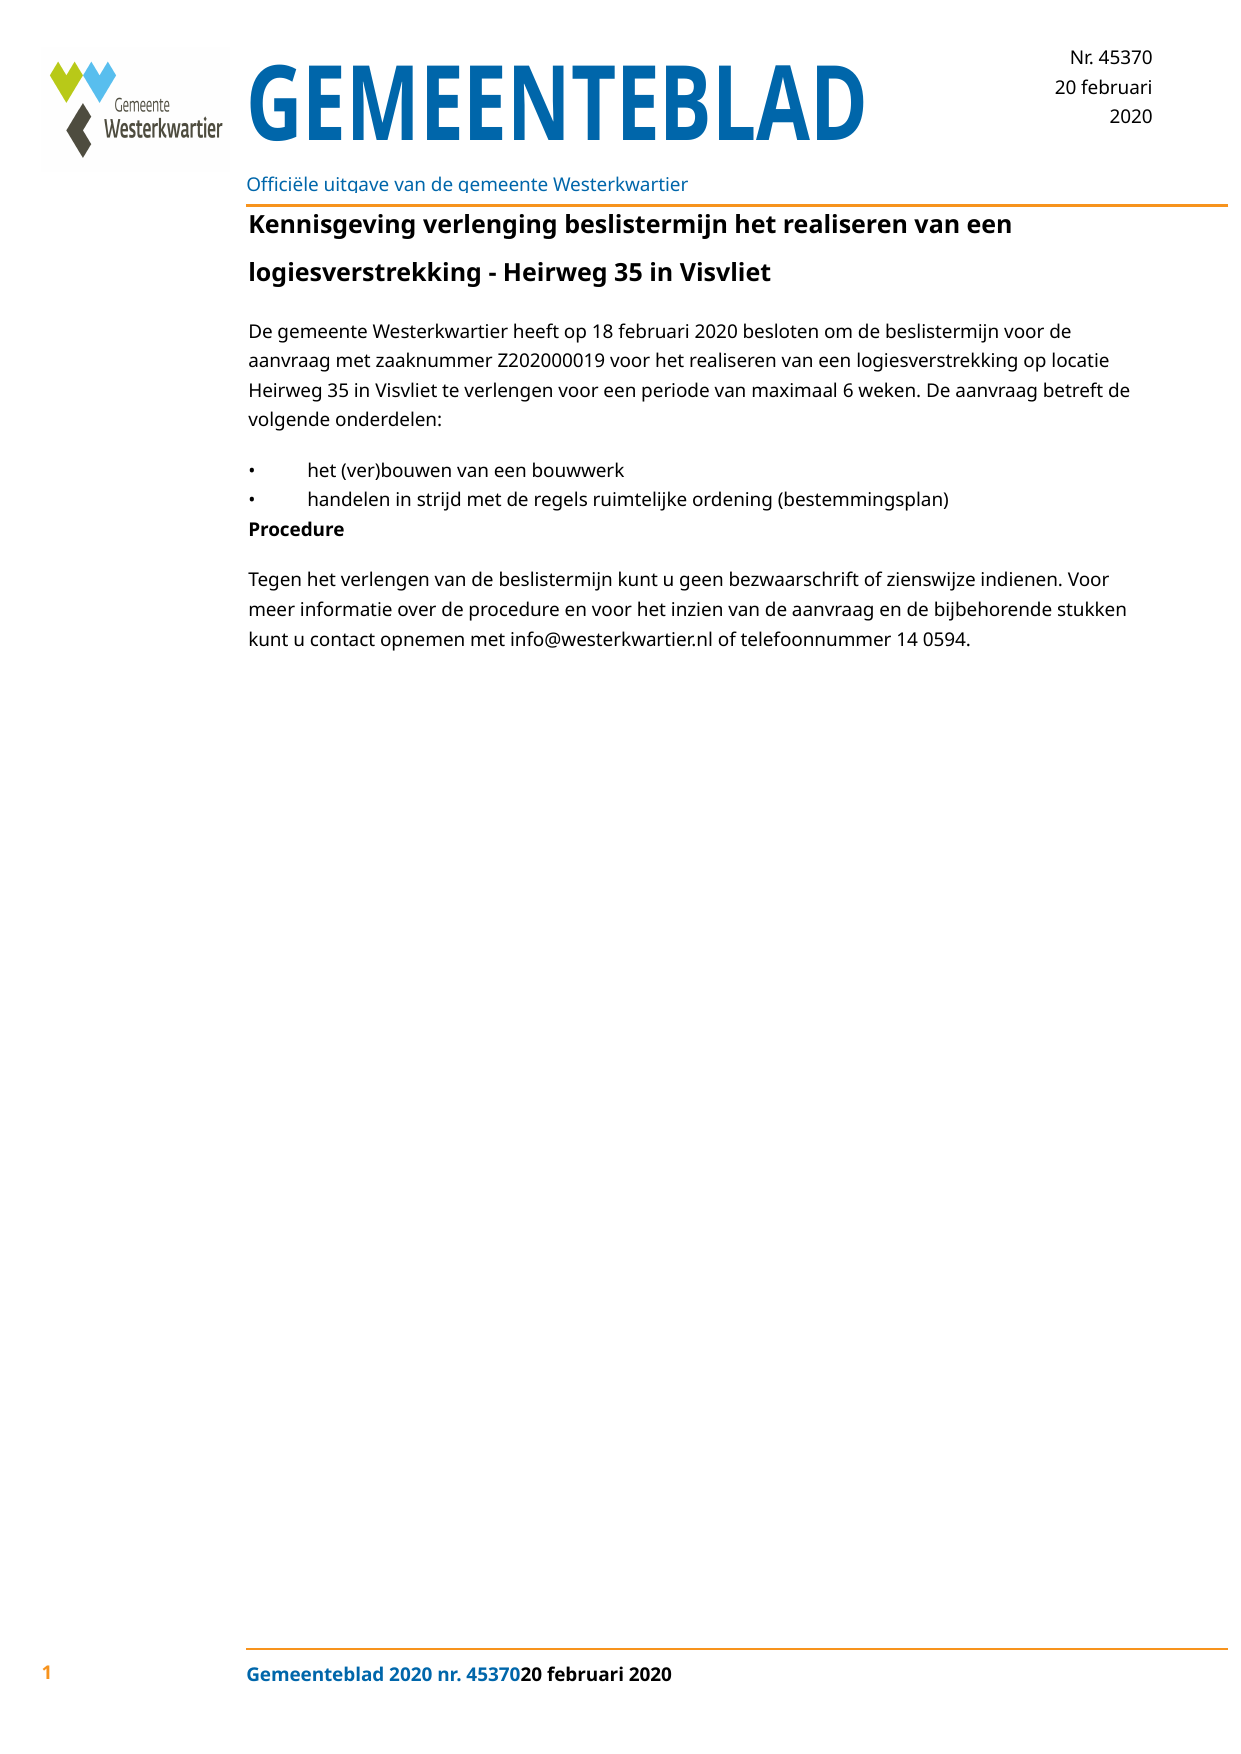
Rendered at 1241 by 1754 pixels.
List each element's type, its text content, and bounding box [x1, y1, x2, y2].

list handelen in strijd met de regels ruimtelijke ordening (bestemmingsplan) [248, 487, 1152, 512]
text Procedure [248, 516, 1152, 542]
text De gemeente Westerkwartier heeft op 18 februari 2020 besloten om de beslistermijn voor de aanvraag met zaaknummer Z202000019 voor het realiseren van een logiesverstrekking op locatie Heirweg 35 in Visvliet te verlengen voor een periode van maximaal 6 weken. De aanvraag betreft de volgende onderdelen: [248, 318, 1152, 432]
text Kennisgeving verlenging beslistermijn het realiseren van een logiesverstrekking - Heirweg 35 in Visvliet [248, 207, 1152, 288]
list het (ver)bouwen van een bouwwerk [248, 457, 1152, 483]
text Tegen het verlengen van de beslistermijn kunt u geen bezwaarschrift of zienswijze indienen. Voor meer informatie over de procedure en voor het inzien van de aanvraag en de bijbehorende stukken kunt u contact opnemen met info@westerkwartier.nl of telefoonnummer 14 0594. [248, 567, 1152, 652]
picture [41, 47, 231, 172]
